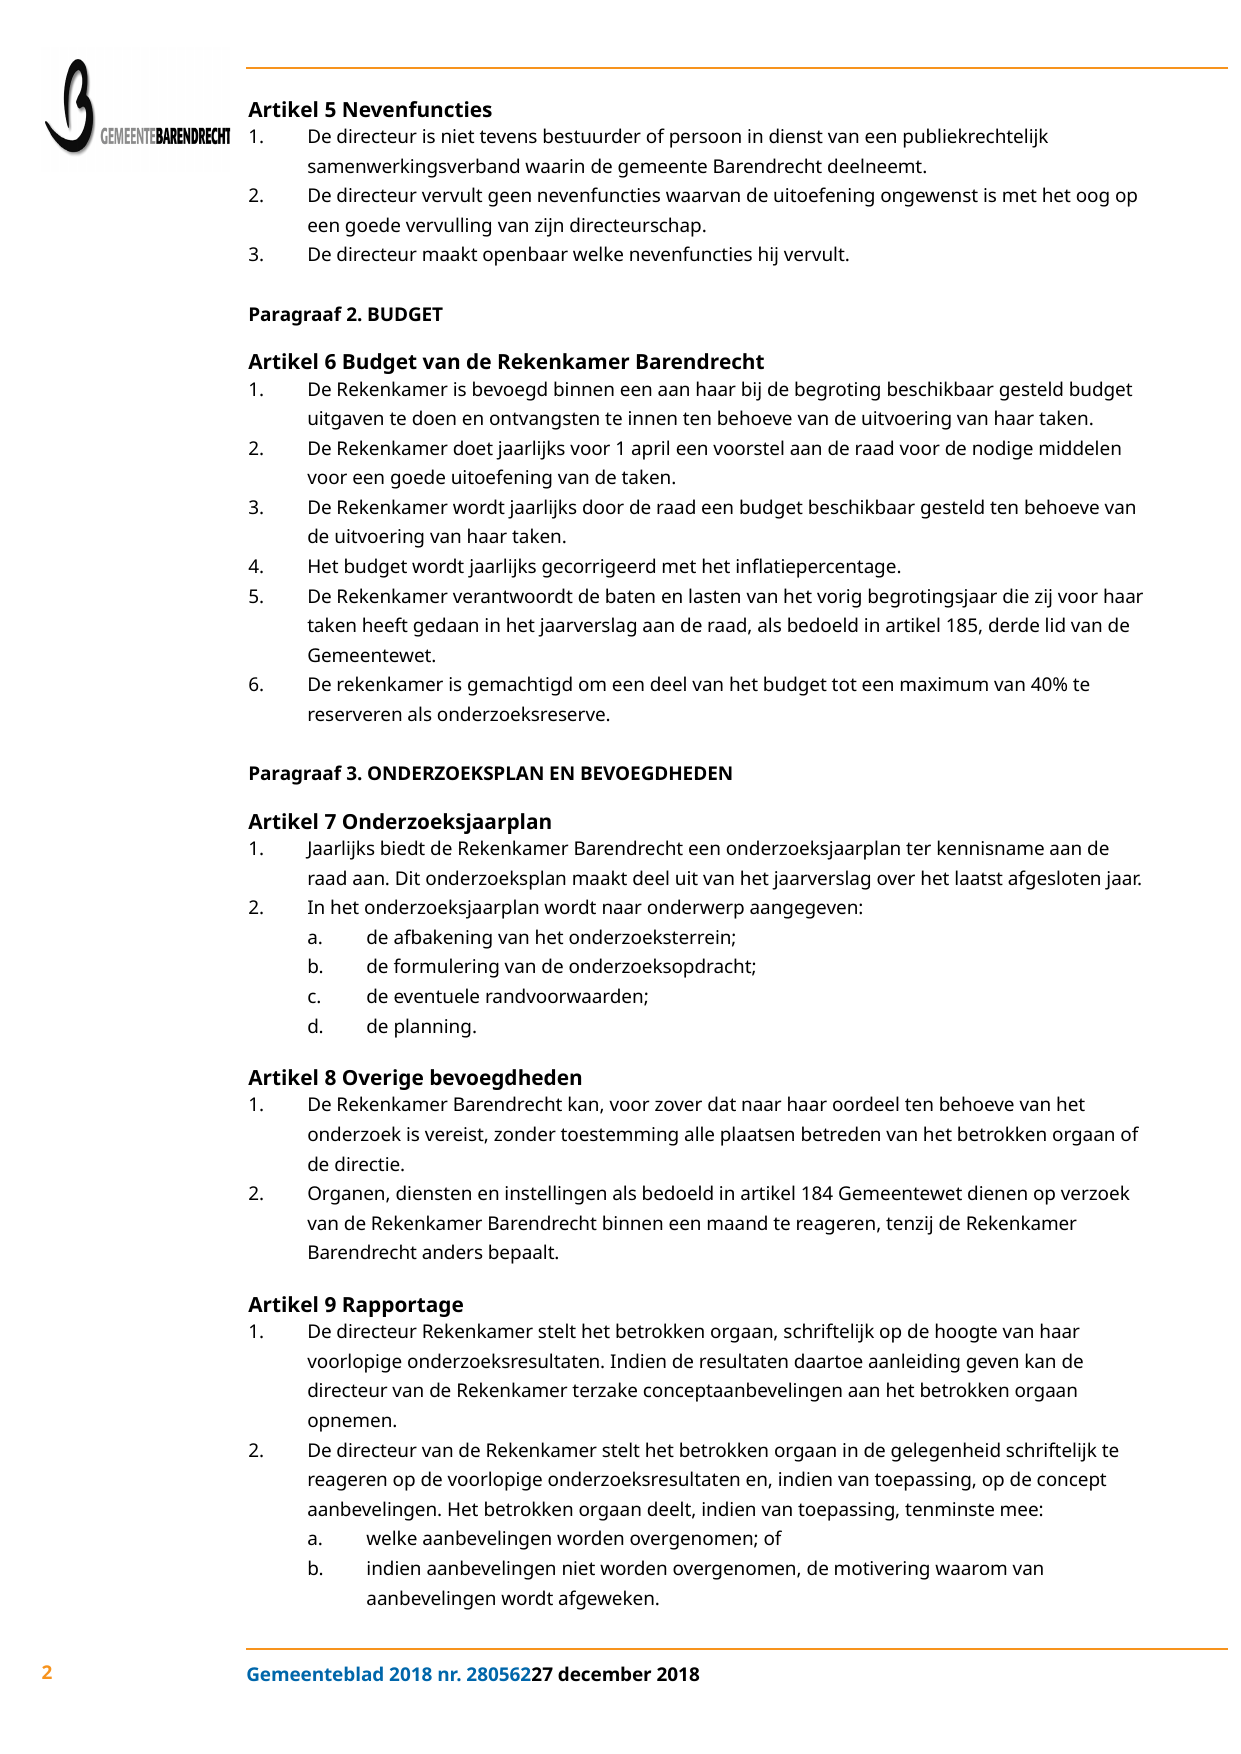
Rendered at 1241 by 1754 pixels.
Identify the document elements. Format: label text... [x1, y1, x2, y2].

list indien aanbevelingen niet worden overgenomen, de motivering waarom van aanbevelingen wordt afgeweken. [307, 1555, 1152, 1610]
list Jaarlijks biedt de Rekenkamer Barendrecht een onderzoeksjaarplan ter kennisname aan de raad aan. Dit onderzoeksplan maakt deel uit van het jaarverslag over het laatst afgesloten jaar. [248, 835, 1152, 891]
list De directeur is niet tevens bestuurder of persoon in dienst van een publiekrechtelijk samenwerkingsverband waarin de gemeente Barendrecht deelneemt. [248, 123, 1152, 178]
picture [41, 47, 231, 172]
list Het budget wordt jaarlijks gecorrigeerd met het inflatiepercentage. [248, 553, 1152, 579]
list De Rekenkamer verantwoordt de baten en lasten van het vorig begrotingsjaar die zij voor haar taken heeft gedaan in het jaarverslag aan de raad, als bedoeld in artikel 185, derde lid van de Gemeentewet. [248, 583, 1152, 668]
list de planning. [307, 1013, 1152, 1038]
list In het onderzoeksjaarplan wordt naar onderwerp aangegeven: [248, 894, 1152, 920]
text Artikel 6 Budget van de Rekenkamer Barendrecht [248, 347, 1152, 376]
list de eventuele randvoorwaarden; [307, 983, 1152, 1009]
text Paragraaf 3. ONDERZOEKSPLAN EN BEVOEGDHEDEN [248, 760, 1152, 786]
list welke aanbevelingen worden overgenomen; of [307, 1526, 1152, 1551]
list de afbakening van het onderzoeksterrein; [307, 924, 1152, 950]
list De Rekenkamer is bevoegd binnen een aan haar bij de begroting beschikbaar gesteld budget uitgaven te doen en ontvangsten te innen ten behoeve van de uitvoering van haar taken. [248, 376, 1152, 431]
list De directeur maakt openbaar welke nevenfuncties hij vervult. [248, 242, 1152, 267]
text Artikel 8 Overige bevoegdheden [248, 1063, 1152, 1092]
text Paragraaf 2. BUDGET [248, 301, 1152, 326]
text Artikel 5 Nevenfuncties [248, 95, 1152, 123]
list De directeur vervult geen nevenfuncties waarvan de uitoefening ongewenst is met het oog op een goede vervulling van zijn directeurschap. [248, 182, 1152, 238]
list De Rekenkamer doet jaarlijks voor 1 april een voorstel aan de raad voor de nodige middelen voor een goede uitoefening van de taken. [248, 435, 1152, 490]
list de formulering van de onderzoeksopdracht; [307, 954, 1152, 979]
list De directeur van de Rekenkamer stelt het betrokken orgaan in de gelegenheid schriftelijk te reageren op de voorlopige onderzoeksresultaten en, indien van toepassing, op de concept aanbevelingen. Het betrokken orgaan deelt, indien van toepassing, tenminste mee: [248, 1437, 1152, 1522]
text Artikel 7 Onderzoeksjaarplan [248, 807, 1152, 835]
list De Rekenkamer Barendrecht kan, voor zover dat naar haar oordeel ten behoeve van het onderzoek is vereist, zonder toestemming alle plaatsen betreden van het betrokken orgaan of de directie. [248, 1092, 1152, 1177]
list De directeur Rekenkamer stelt het betrokken orgaan, schriftelijk op de hoogte van haar voorlopige onderzoeksresultaten. Indien de resultaten daartoe aanleiding geven kan de directeur van de Rekenkamer terzake conceptaanbevelingen aan het betrokken orgaan opnemen. [248, 1318, 1152, 1433]
text Artikel 9 Rapportage [248, 1290, 1152, 1318]
list De rekenkamer is gemachtigd om een deel van het budget tot een maximum van 40% te reserveren als onderzoeksreserve. [248, 672, 1152, 727]
list Organen, diensten en instellingen als bedoeld in artikel 184 Gemeentewet dienen op verzoek van de Rekenkamer Barendrecht binnen een maand te reageren, tenzij de Rekenkamer Barendrecht anders bepaalt. [248, 1180, 1152, 1265]
list De Rekenkamer wordt jaarlijks door de raad een budget beschikbaar gesteld ten behoeve van de uitvoering van haar taken. [248, 494, 1152, 549]
